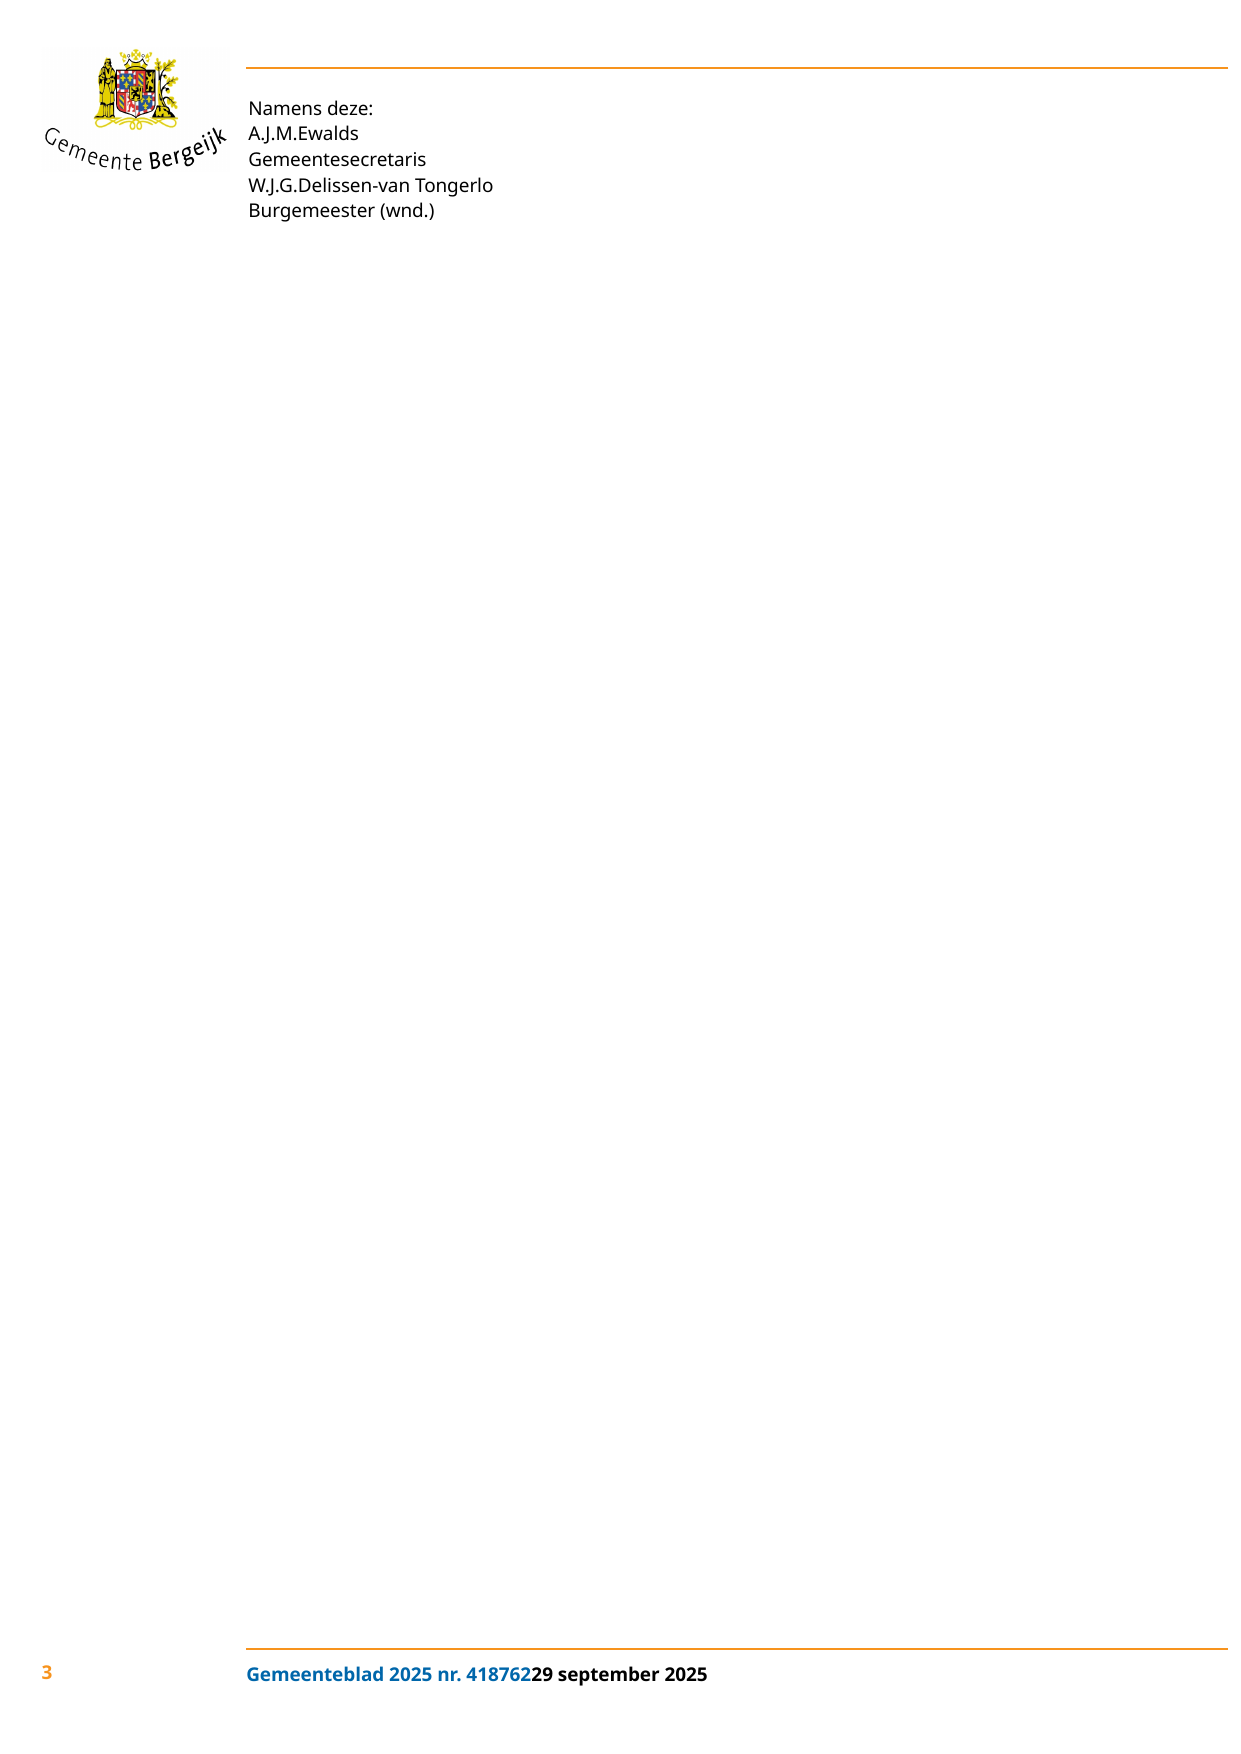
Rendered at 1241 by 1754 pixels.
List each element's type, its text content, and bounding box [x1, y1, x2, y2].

text Namens deze: [248, 95, 1152, 121]
picture [41, 47, 231, 172]
text W.J.G.Delissen-van Tongerlo [248, 172, 1152, 198]
text A.J.M.Ewalds [248, 121, 1152, 146]
text Burgemeester (wnd.) [248, 198, 1152, 223]
text Gemeentesecretaris [248, 146, 1152, 172]
